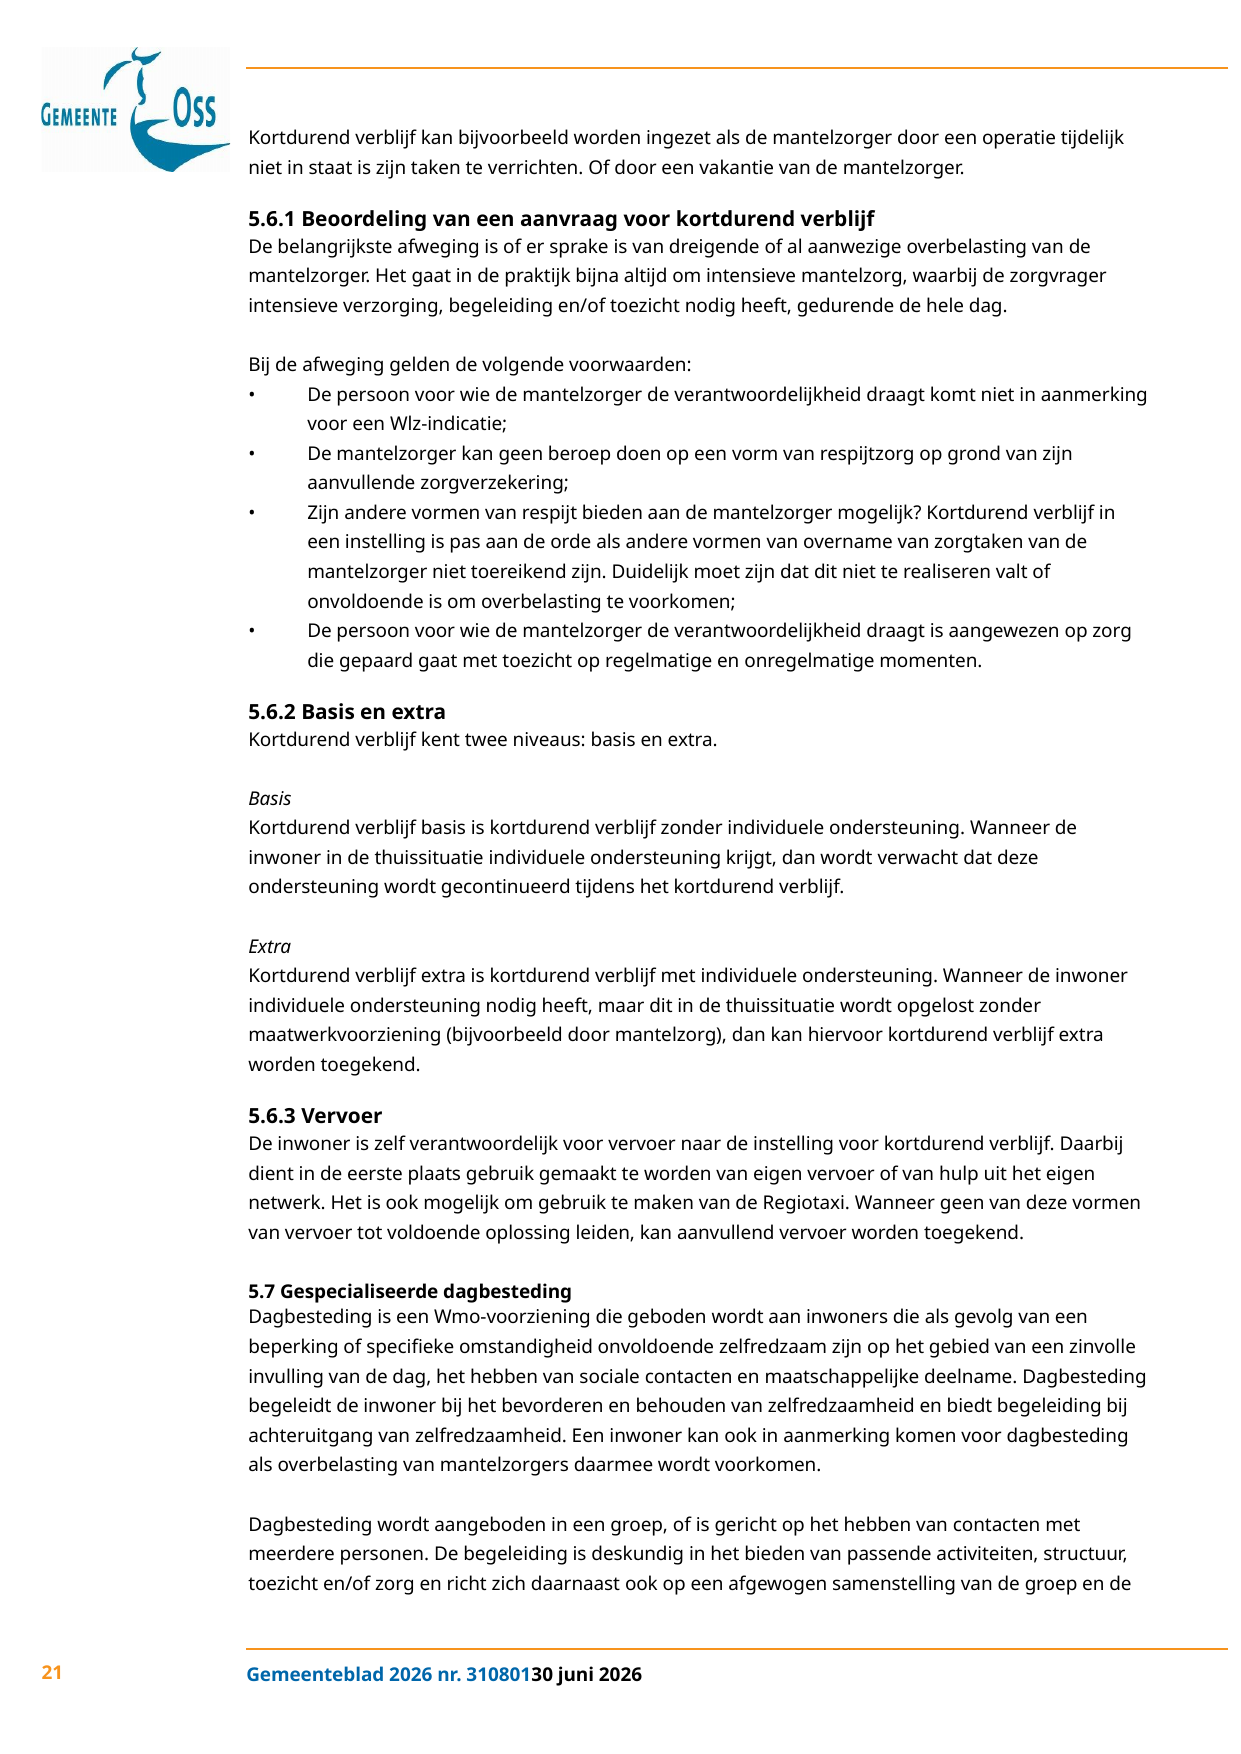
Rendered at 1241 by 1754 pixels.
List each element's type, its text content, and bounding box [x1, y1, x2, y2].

text Basis [248, 785, 1152, 811]
text Kortdurend verblijf kan bijvoorbeeld worden ingezet als de mantelzorger door een operatie tijdelijk niet in staat is zijn taken te verrichten. Of door een vakantie van de mantelzorger. [248, 124, 1152, 180]
text Dagbesteding is een Wmo-voorziening die geboden wordt aan inwoners die als gevolg van een beperking of specifieke omstandigheid onvoldoende zelfredzaam zijn op het gebied van een zinvolle invulling van de dag, het hebben van sociale contacten en maatschappelijke deelname. Dagbesteding begeleidt de inwoner bij het bevorderen en behouden van zelfredzaamheid en biedt begeleiding bij achteruitgang van zelfredzaamheid. Een inwoner kan ook in aanmerking komen voor dagbesteding als overbelasting van mantelzorgers daarmee wordt voorkomen. [248, 1304, 1152, 1477]
list De persoon voor wie de mantelzorger de verantwoordelijkheid draagt komt niet in aanmerking voor een Wlz-indicatie; [248, 381, 1152, 436]
text 5.6.3 Vervoer [248, 1102, 1152, 1130]
text 5.6.1 Beoordeling van een aanvraag voor kortdurend verblijf [248, 204, 1152, 233]
list De persoon voor wie de mantelzorger de verantwoordelijkheid draagt is aangewezen op zorg die gepaard gaat met toezicht op regelmatige en onregelmatige momenten. [248, 617, 1152, 673]
text De belangrijkste afweging is of er sprake is van dreigende of al aanwezige overbelasting van de mantelzorger. Het gaat in de praktijk bijna altijd om intensieve mantelzorg, waarbij de zorgvrager intensieve verzorging, begeleiding en/of toezicht nodig heeft, gedurende de hele dag. [248, 233, 1152, 318]
list Zijn andere vormen van respijt bieden aan de mantelzorger mogelijk? Kortdurend verblijf in een instelling is pas aan de orde als andere vormen van overname van zorgtaken van de mantelzorger niet toereikend zijn. Duidelijk moet zijn dat dit niet te realiseren valt of onvoldoende is om overbelasting te voorkomen; [248, 499, 1152, 613]
text Kortdurend verblijf basis is kortdurend verblijf zonder individuele ondersteuning. Wanneer de inwoner in de thuissituatie individuele ondersteuning krijgt, dan wordt verwacht dat deze ondersteuning wordt gecontinueerd tijdens het kortdurend verblijf. [248, 814, 1152, 899]
list De mantelzorger kan geen beroep doen op een vorm van respijtzorg op grond van zijn aanvullende zorgverzekering; [248, 440, 1152, 495]
picture [41, 47, 231, 172]
text Extra [248, 933, 1152, 959]
text Kortdurend verblijf extra is kortdurend verblijf met individuele ondersteuning. Wanneer de inwoner individuele ondersteuning nodig heeft, maar dit in de thuissituatie wordt opgelost zonder maatwerkvoorziening (bijvoorbeeld door mantelzorg), dan kan hiervoor kortdurend verblijf extra worden toegekend. [248, 962, 1152, 1077]
text Bij de afweging gelden de volgende voorwaarden: [248, 351, 1152, 377]
text Kortdurend verblijf kent twee niveaus: basis en extra. [248, 726, 1152, 752]
text De inwoner is zelf verantwoordelijk voor vervoer naar de instelling voor kortdurend verblijf. Daarbij dient in de eerste plaats gebruik gemaakt te worden van eigen vervoer of van hulp uit het eigen netwerk. Het is ook mogelijk om gebruik te maken van de Regiotaxi. Wanneer geen van deze vormen van vervoer tot voldoende oplossing leiden, kan aanvullend vervoer worden toegekend. [248, 1130, 1152, 1244]
text Dagbesteding wordt aangeboden in een groep, of is gericht op het hebben van contacten met meerdere personen. De begeleiding is deskundig in het bieden van passende activiteiten, structuur, toezicht en/of zorg en richt zich daarnaast ook op een afgewogen samenstelling van de groep en de [248, 1511, 1152, 1596]
text 5.6.2 Basis en extra [248, 697, 1152, 726]
text 5.7 Gespecialiseerde dagbesteding [248, 1278, 1152, 1304]
